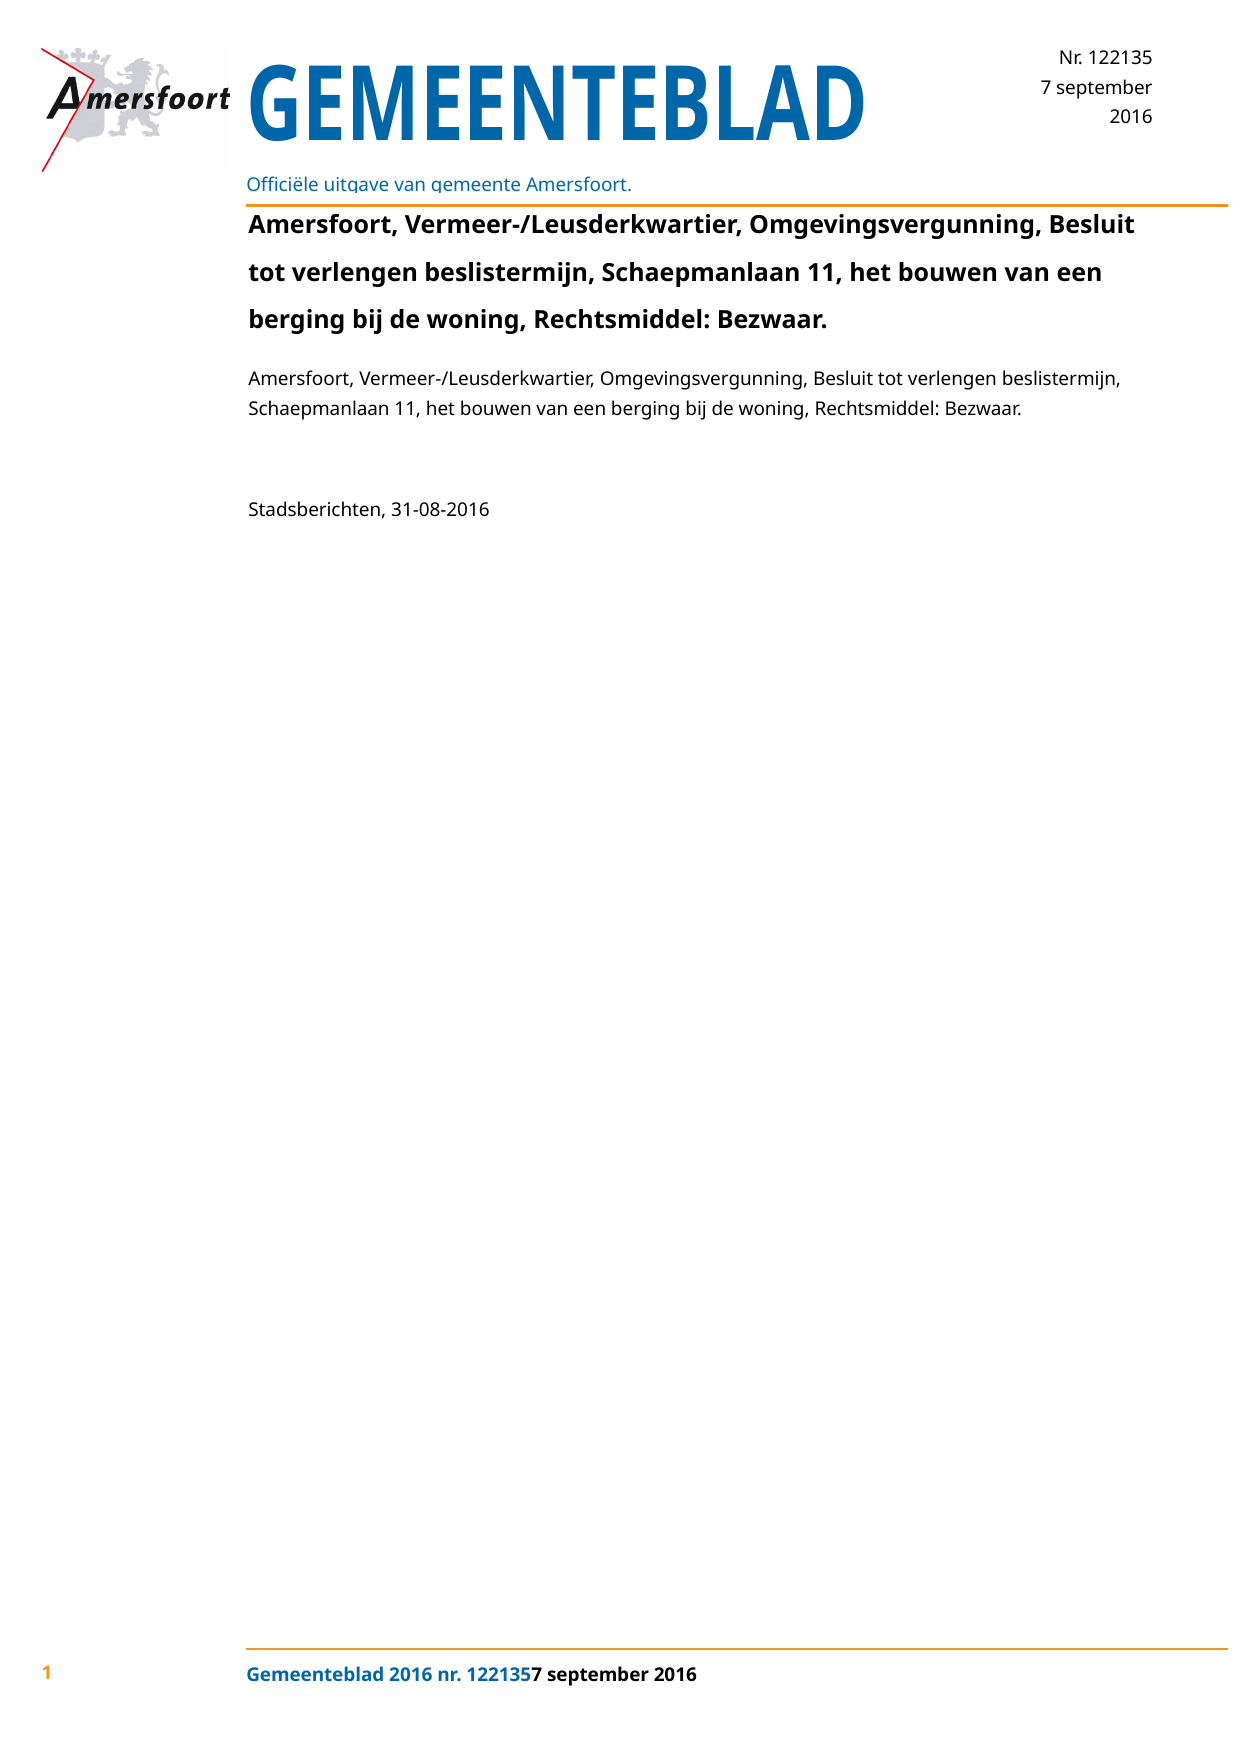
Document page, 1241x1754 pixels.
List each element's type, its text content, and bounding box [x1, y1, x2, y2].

text Amersfoort, Vermeer-/Leusderkwartier, Omgevingsvergunning, Besluit tot verlengen beslistermijn, Schaepmanlaan 11, het bouwen van een berging bij de woning, Rechtsmiddel: Bezwaar. [248, 366, 1152, 421]
text Stadsberichten, 31-08-2016 [248, 496, 1152, 522]
picture [41, 47, 231, 172]
text Amersfoort, Vermeer-/Leusderkwartier, Omgevingsvergunning, Besluit tot verlengen beslistermijn, Schaepmanlaan 11, het bouwen van een berging bij de woning, Rechtsmiddel: Bezwaar. [248, 207, 1152, 336]
